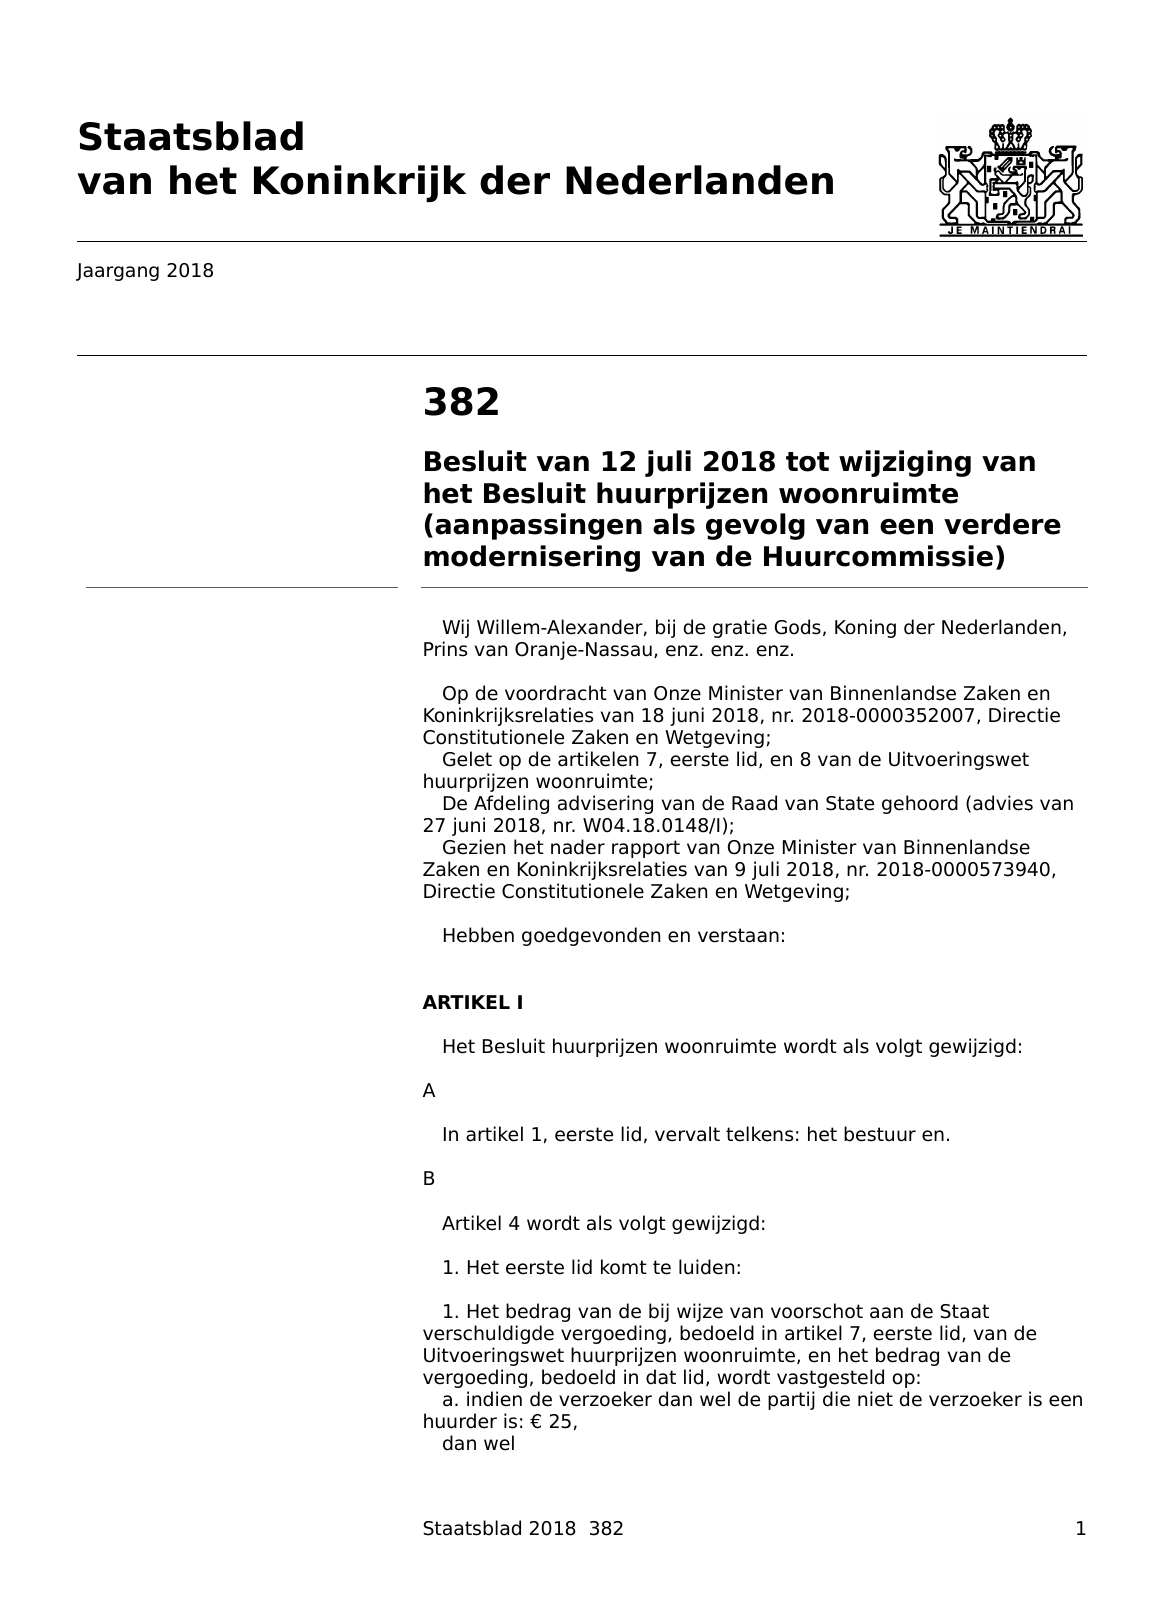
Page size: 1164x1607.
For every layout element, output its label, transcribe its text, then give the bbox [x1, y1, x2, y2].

table_header [886, 100, 1087, 241]
text Besluit van 12 juli 2018 tot wijziging van het Besluit huurprijzen woonruimte (aanpassingen als gevolg van een verdere modernisering van de Huurcommissie) [422, 447, 1087, 573]
table_header Staatsblad van het Koninkrijk der Nederlanden [77, 100, 886, 241]
text Gelet op de artikelen 7, eerste lid, en 8 van de Uitvoeringswet huurprijzen woonruimte; [422, 749, 1087, 793]
text a. indien de verzoeker dan wel de partij die niet de verzoeker is een huurder is: € 25, [422, 1389, 1087, 1433]
text Hebben goedgevonden en verstaan: [422, 925, 1087, 947]
text Op de voordracht van Onze Minister van Binnenlandse Zaken en Koninkrijksrelaties van 18 juni 2018, nr. 2018-0000352007, Directie Constitutionele Zaken en Wetgeving; [422, 683, 1087, 749]
text Het Besluit huurprijzen woonruimte wordt als volgt gewijzigd: [422, 1036, 1087, 1058]
text Artikel 4 wordt als volgt gewijzigd: [422, 1212, 1087, 1234]
text 1. Het eerste lid komt te luiden: [422, 1257, 1087, 1279]
text In artikel 1, eerste lid, vervalt telkens: het bestuur en. [422, 1124, 1087, 1146]
table_cell Jaargang 2018 [77, 242, 1087, 355]
text dan wel [422, 1433, 1087, 1455]
text Gezien het nader rapport van Onze Minister van Binnenlandse Zaken en Koninkrijksrelaties van 9 juli 2018, nr. 2018-0000573940, Directie Constitutionele Zaken en Wetgeving; [422, 837, 1087, 903]
text Wij Willem-Alexander, bij de gratie Gods, Koning der Nederlanden, Prins van Oranje-Nassau, enz. enz. enz. [422, 617, 1087, 661]
subtitle ARTIKEL I [422, 992, 1087, 1014]
subtitle 382 [422, 381, 1087, 424]
text A [422, 1080, 1087, 1102]
text B [422, 1168, 1087, 1190]
text 1. Het bedrag van de bij wijze van voorschot aan de Staat verschuldigde vergoeding, bedoeld in artikel 7, eerste lid, van de Uitvoeringswet huurprijzen woonruimte, en het bedrag van de vergoeding, bedoeld in dat lid, wordt vastgesteld op: [422, 1301, 1087, 1389]
text De Afdeling advisering van de Raad van State gehoord (advies van 27 juni 2018, nr. W04.18.0148/I); [422, 793, 1087, 837]
picture [936, 115, 1087, 240]
